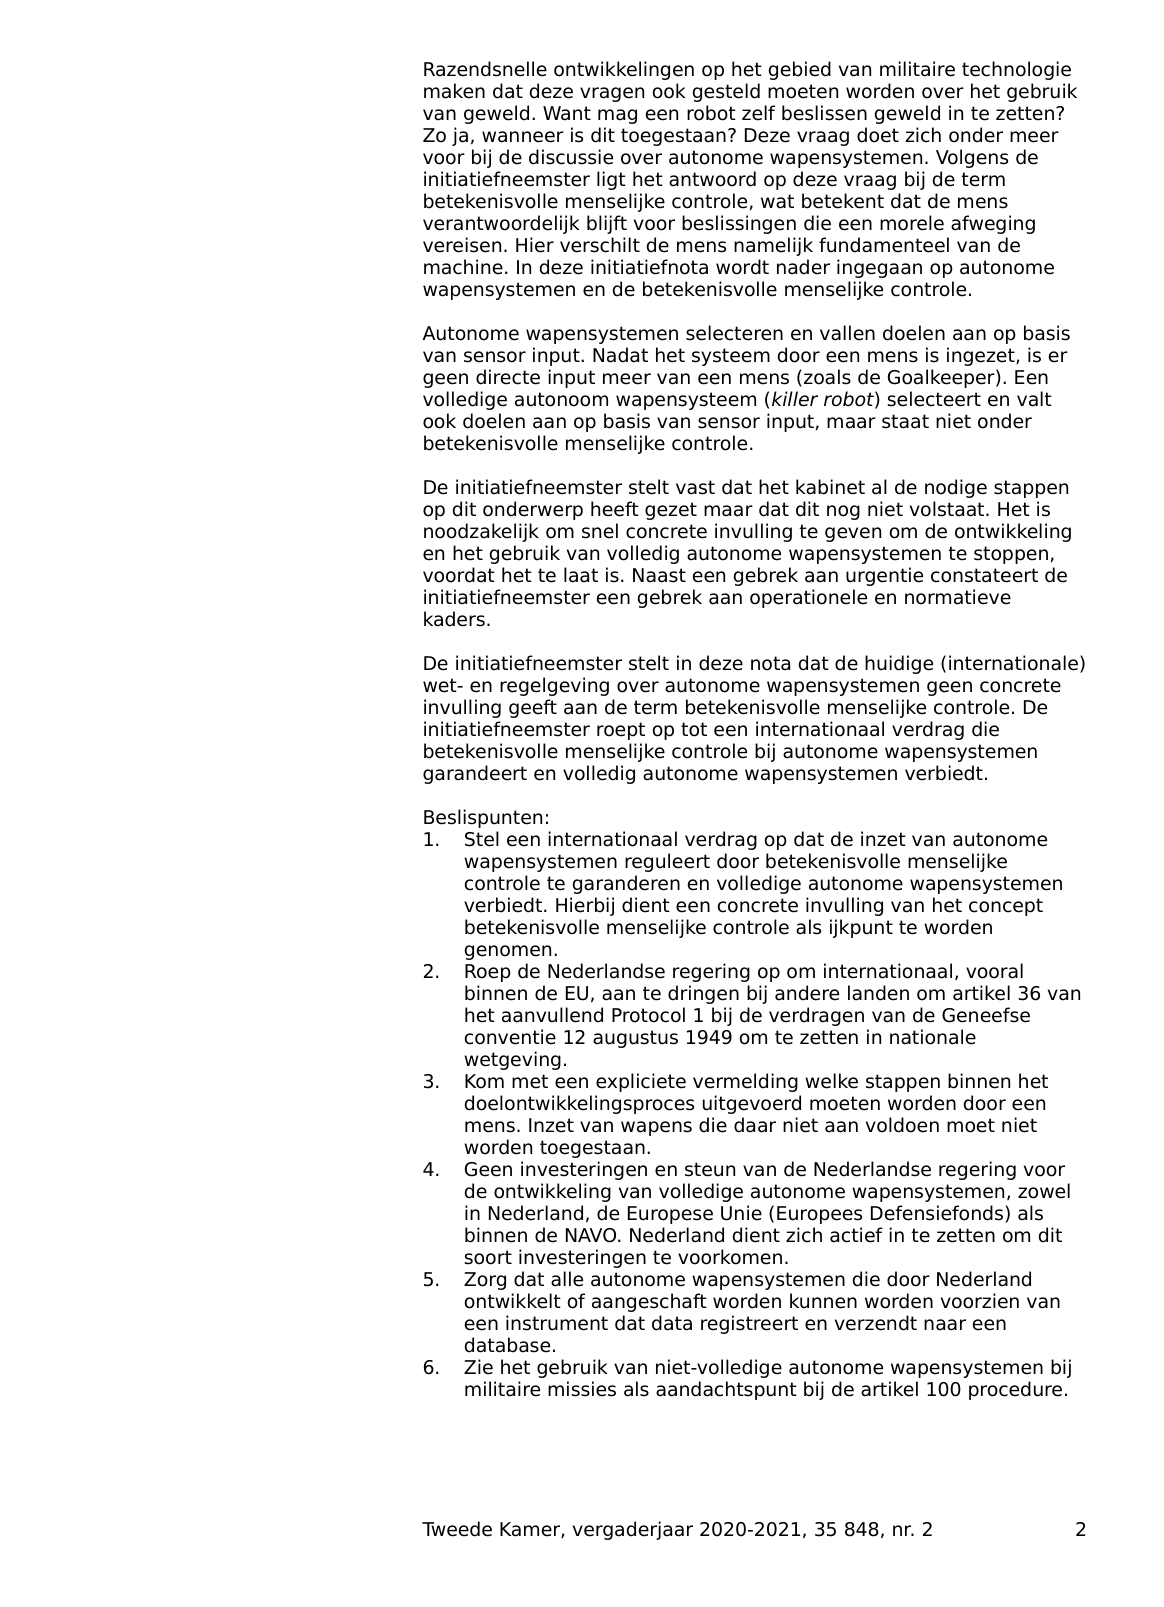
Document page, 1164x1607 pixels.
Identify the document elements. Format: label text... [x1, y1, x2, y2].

text 3. Kom met een expliciete vermelding welke stappen binnen het doelontwikkelingsproces uitgevoerd moeten worden door een mens. Inzet van wapens die daar niet aan voldoen moet niet worden toegestaan. [422, 1071, 1087, 1159]
text 6. Zie het gebruik van niet-volledige autonome wapensystemen bij militaire missies als aandachtspunt bij de artikel 100 procedure. [422, 1357, 1087, 1401]
text Beslispunten: [422, 807, 1087, 829]
text 4. Geen investeringen en steun van de Nederlandse regering voor de ontwikkeling van volledige autonome wapensystemen, zowel in Nederland, de Europese Unie (Europees Defensiefonds) als binnen de NAVO. Nederland dient zich actief in te zetten om dit soort investeringen te voorkomen. [422, 1159, 1087, 1269]
text 2. Roep de Nederlandse regering op om internationaal, vooral binnen de EU, aan te dringen bij andere landen om artikel 36 van het aanvullend Protocol 1 bij de verdragen van de Geneefse conventie 12 augustus 1949 om te zetten in nationale wetgeving. [422, 961, 1087, 1071]
text Razendsnelle ontwikkelingen op het gebied van militaire technologie maken dat deze vragen ook gesteld moeten worden over het gebruik van geweld. Want mag een robot zelf beslissen geweld in te zetten? Zo ja, wanneer is dit toegestaan? Deze vraag doet zich onder meer voor bij de discussie over autonome wapensystemen. Volgens de initiatiefneemster ligt het antwoord op deze vraag bij de term betekenisvolle menselijke controle, wat betekent dat de mens verantwoordelijk blijft voor beslissingen die een morele afweging vereisen. Hier verschilt de mens namelijk fundamenteel van de machine. In deze initiatiefnota wordt nader ingegaan op autonome wapensystemen en de betekenisvolle menselijke controle. [422, 59, 1087, 301]
text 1. Stel een internationaal verdrag op dat de inzet van autonome wapensystemen reguleert door betekenisvolle menselijke controle te garanderen en volledige autonome wapensystemen verbiedt. Hierbij dient een concrete invulling van het concept betekenisvolle menselijke controle als ijkpunt te worden genomen. [422, 829, 1087, 961]
text De initiatiefneemster stelt in deze nota dat de huidige (internationale) wet- en regelgeving over autonome wapensystemen geen concrete invulling geeft aan de term betekenisvolle menselijke controle. De initiatiefneemster roept op tot een internationaal verdrag die betekenisvolle menselijke controle bij autonome wapensystemen garandeert en volledig autonome wapensystemen verbiedt. [422, 653, 1087, 785]
text Autonome wapensystemen selecteren en vallen doelen aan op basis van sensor input. Nadat het systeem door een mens is ingezet, is er geen directe input meer van een mens (zoals de Goalkeeper). Een volledige autonoom wapensysteem (killer robot) selecteert en valt ook doelen aan op basis van sensor input, maar staat niet onder betekenisvolle menselijke controle. [422, 323, 1087, 455]
text 5. Zorg dat alle autonome wapensystemen die door Nederland ontwikkelt of aangeschaft worden kunnen worden voorzien van een instrument dat data registreert en verzendt naar een database. [422, 1269, 1087, 1357]
text De initiatiefneemster stelt vast dat het kabinet al de nodige stappen op dit onderwerp heeft gezet maar dat dit nog niet volstaat. Het is noodzakelijk om snel concrete invulling te geven om de ontwikkeling en het gebruik van volledig autonome wapensystemen te stoppen, voordat het te laat is. Naast een gebrek aan urgentie constateert de initiatiefneemster een gebrek aan operationele en normatieve kaders. [422, 477, 1087, 631]
